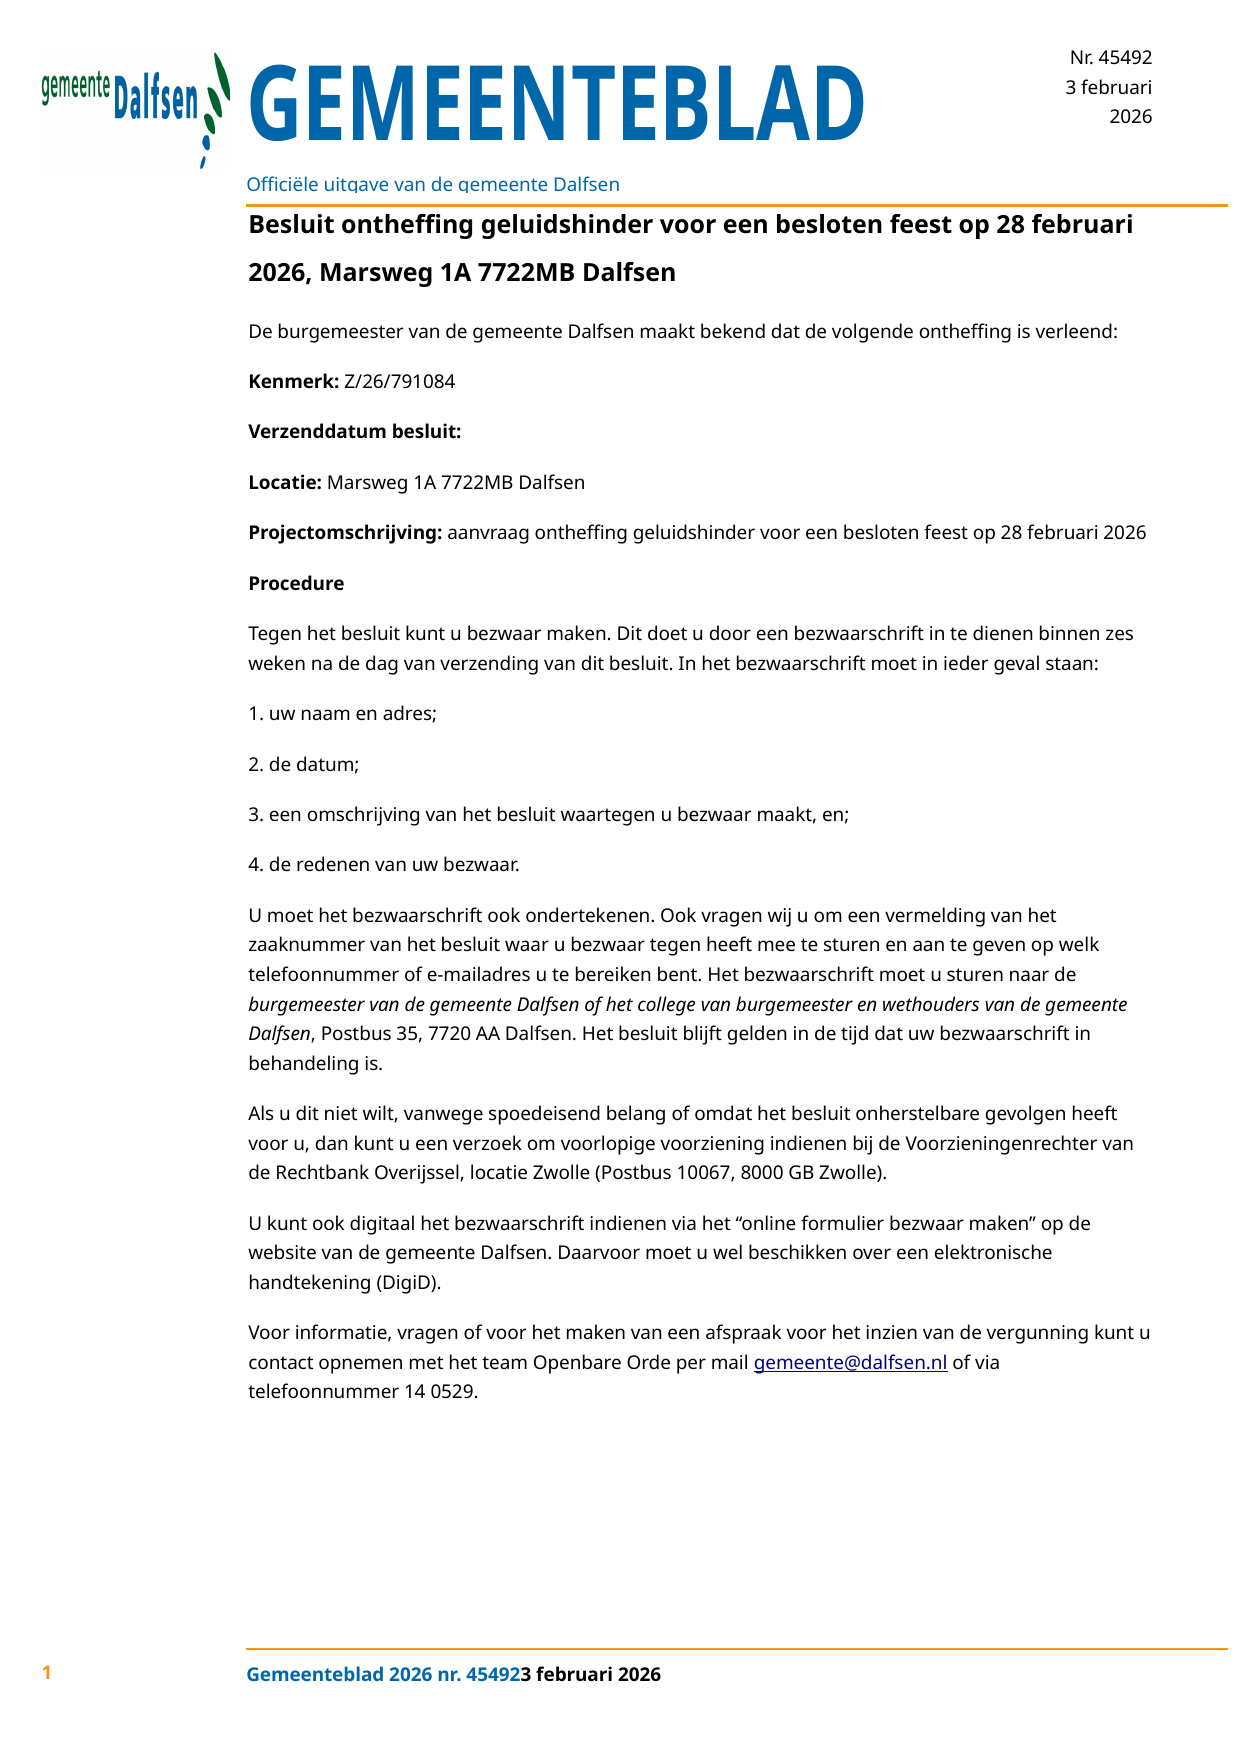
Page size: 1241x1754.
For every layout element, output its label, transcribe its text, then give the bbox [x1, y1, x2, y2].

text Locatie: Marsweg 1A 7722MB Dalfsen [248, 469, 1152, 495]
text U kunt ook digitaal het bezwaarschrift indienen via het “online formulier bezwaar maken” op de website van de gemeente Dalfsen. Daarvoor moet u wel beschikken over een elektronische handtekening (DigiD). [248, 1210, 1152, 1295]
text Tegen het besluit kunt u bezwaar maken. Dit doet u door een bezwaarschrift in te dienen binnen zes weken na de dag van verzending van dit besluit. In het bezwaarschrift moet in ieder geval staan: [248, 620, 1152, 676]
text 4. de redenen van uw bezwaar. [248, 852, 1152, 877]
text U moet het bezwaarschrift ook ondertekenen. Ook vragen wij u om een vermelding van het zaaknummer van het besluit waar u bezwaar tegen heeft mee te sturen en aan te geven op welk telefoonnummer of e-mailadres u te bereiken bent. Het bezwaarschrift moet u sturen naar de burgemeester van de gemeente Dalfsen of het college van burgemeester en wethouders van de gemeente Dalfsen, Postbus 35, 7720 AA Dalfsen. Het besluit blijft gelden in de tijd dat uw bezwaarschrift in behandeling is. [248, 902, 1152, 1076]
text Procedure [248, 570, 1152, 596]
text 3. een omschrijving van het besluit waartegen u bezwaar maakt, en; [248, 801, 1152, 827]
text Als u dit niet wilt, vanwege spoedeisend belang of omdat het besluit onherstelbare gevolgen heeft voor u, dan kunt u een verzoek om voorlopige voorziening indienen bij de Voorzieningenrechter van de Rechtbank Overijssel, locatie Zwolle (Postbus 10067, 8000 GB Zwolle). [248, 1100, 1152, 1185]
text Verzenddatum besluit: [248, 419, 1152, 444]
text 2. de datum; [248, 751, 1152, 777]
text De burgemeester van de gemeente Dalfsen maakt bekend dat de volgende ontheffing is verleend: [248, 318, 1152, 344]
text Kenmerk: Z/26/791084 [248, 368, 1152, 394]
text Besluit ontheffing geluidshinder voor een besloten feest op 28 februari 2026, Marsweg 1A 7722MB Dalfsen [248, 207, 1152, 288]
text Projectomschrijving: aanvraag ontheffing geluidshinder voor een besloten feest op 28 februari 2026 [248, 519, 1152, 545]
picture [41, 47, 231, 172]
text Voor informatie, vragen of voor het maken van een afspraak voor het inzien van de vergunning kunt u contact opnemen met het team Openbare Orde per mail gemeente@dalfsen.nl of via telefoonnummer 14 0529. [248, 1319, 1152, 1404]
text 1. uw naam en adres; [248, 700, 1152, 726]
